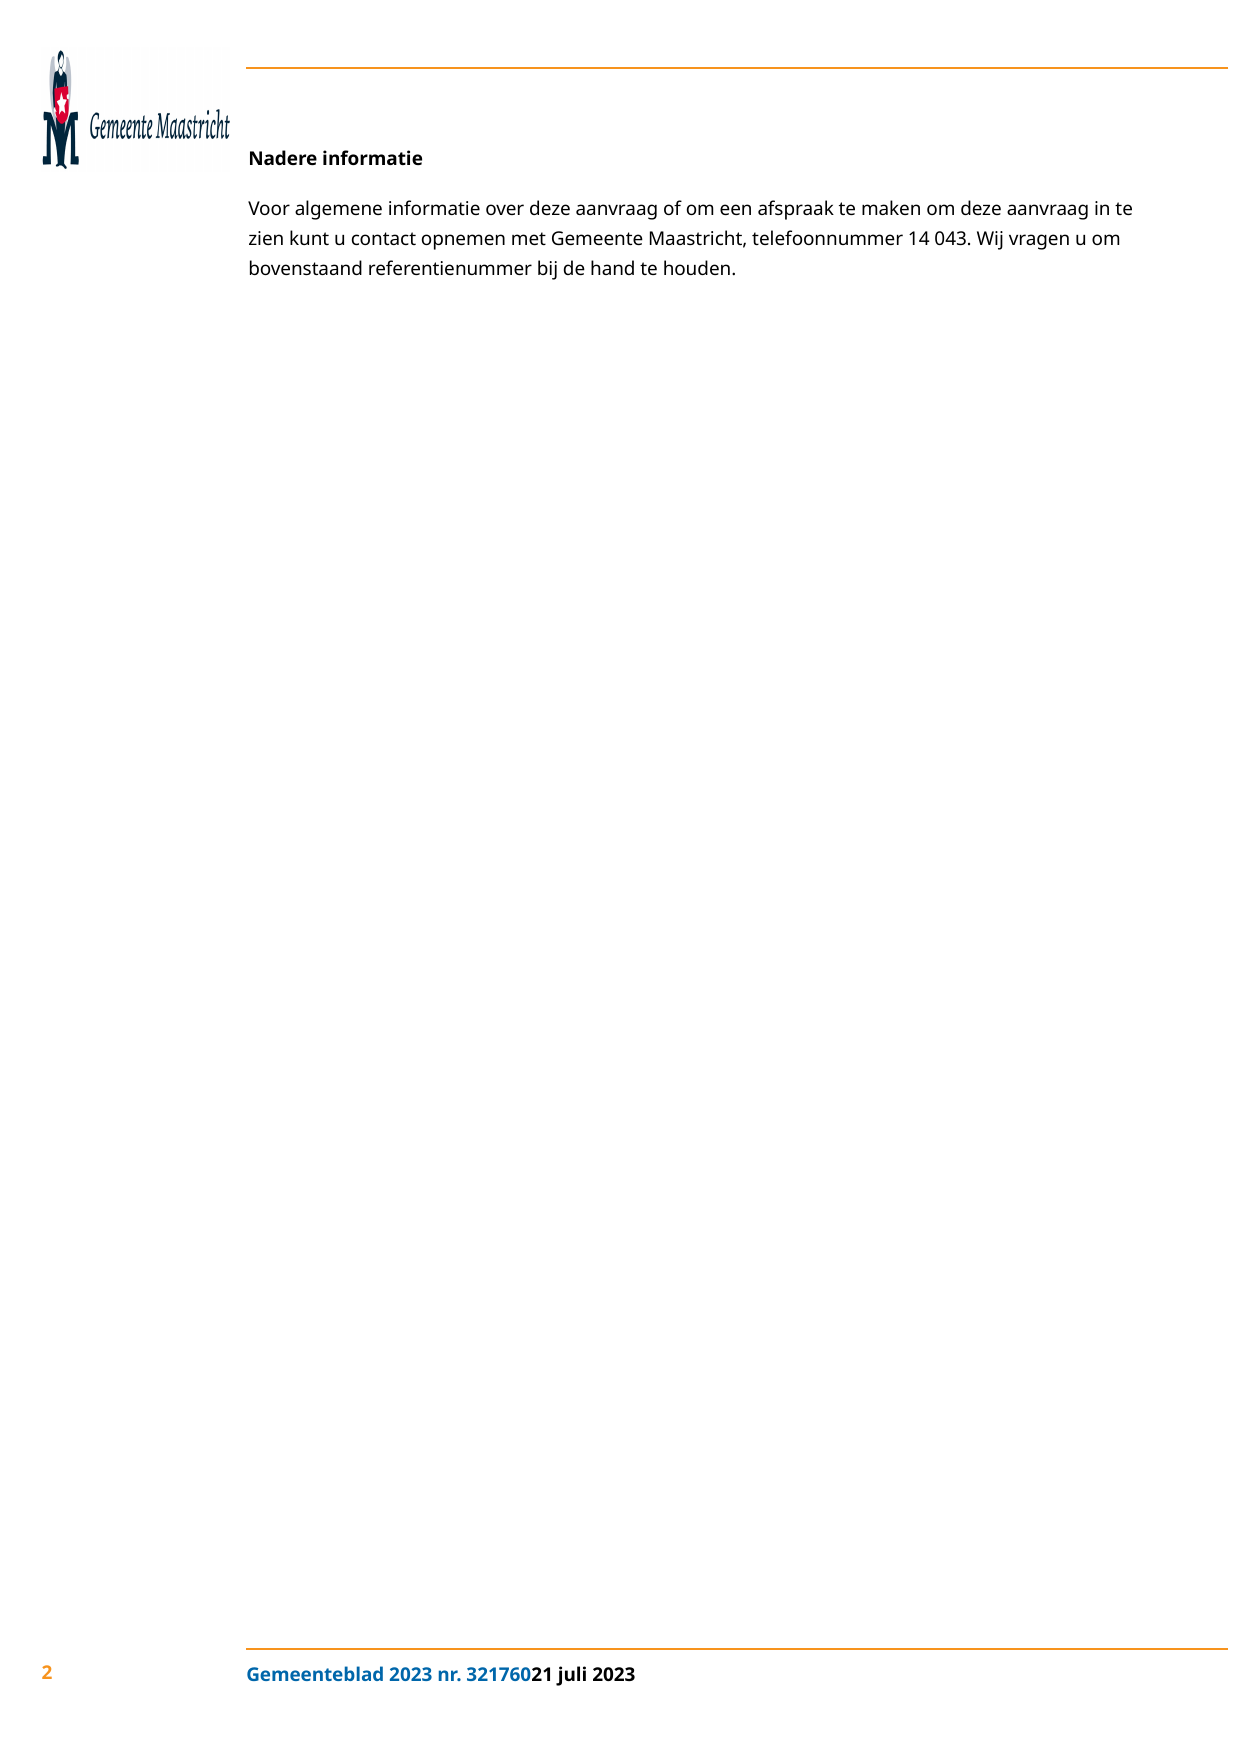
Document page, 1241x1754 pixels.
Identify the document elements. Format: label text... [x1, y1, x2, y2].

text Nadere informatie [248, 145, 1152, 171]
picture [41, 47, 231, 172]
text Voor algemene informatie over deze aanvraag of om een afspraak te maken om deze aanvraag in te zien kunt u contact opnemen met Gemeente Maastricht, telefoonnummer 14 043. Wij vragen u om bovenstaand referentienummer bij de hand te houden. [248, 196, 1152, 281]
